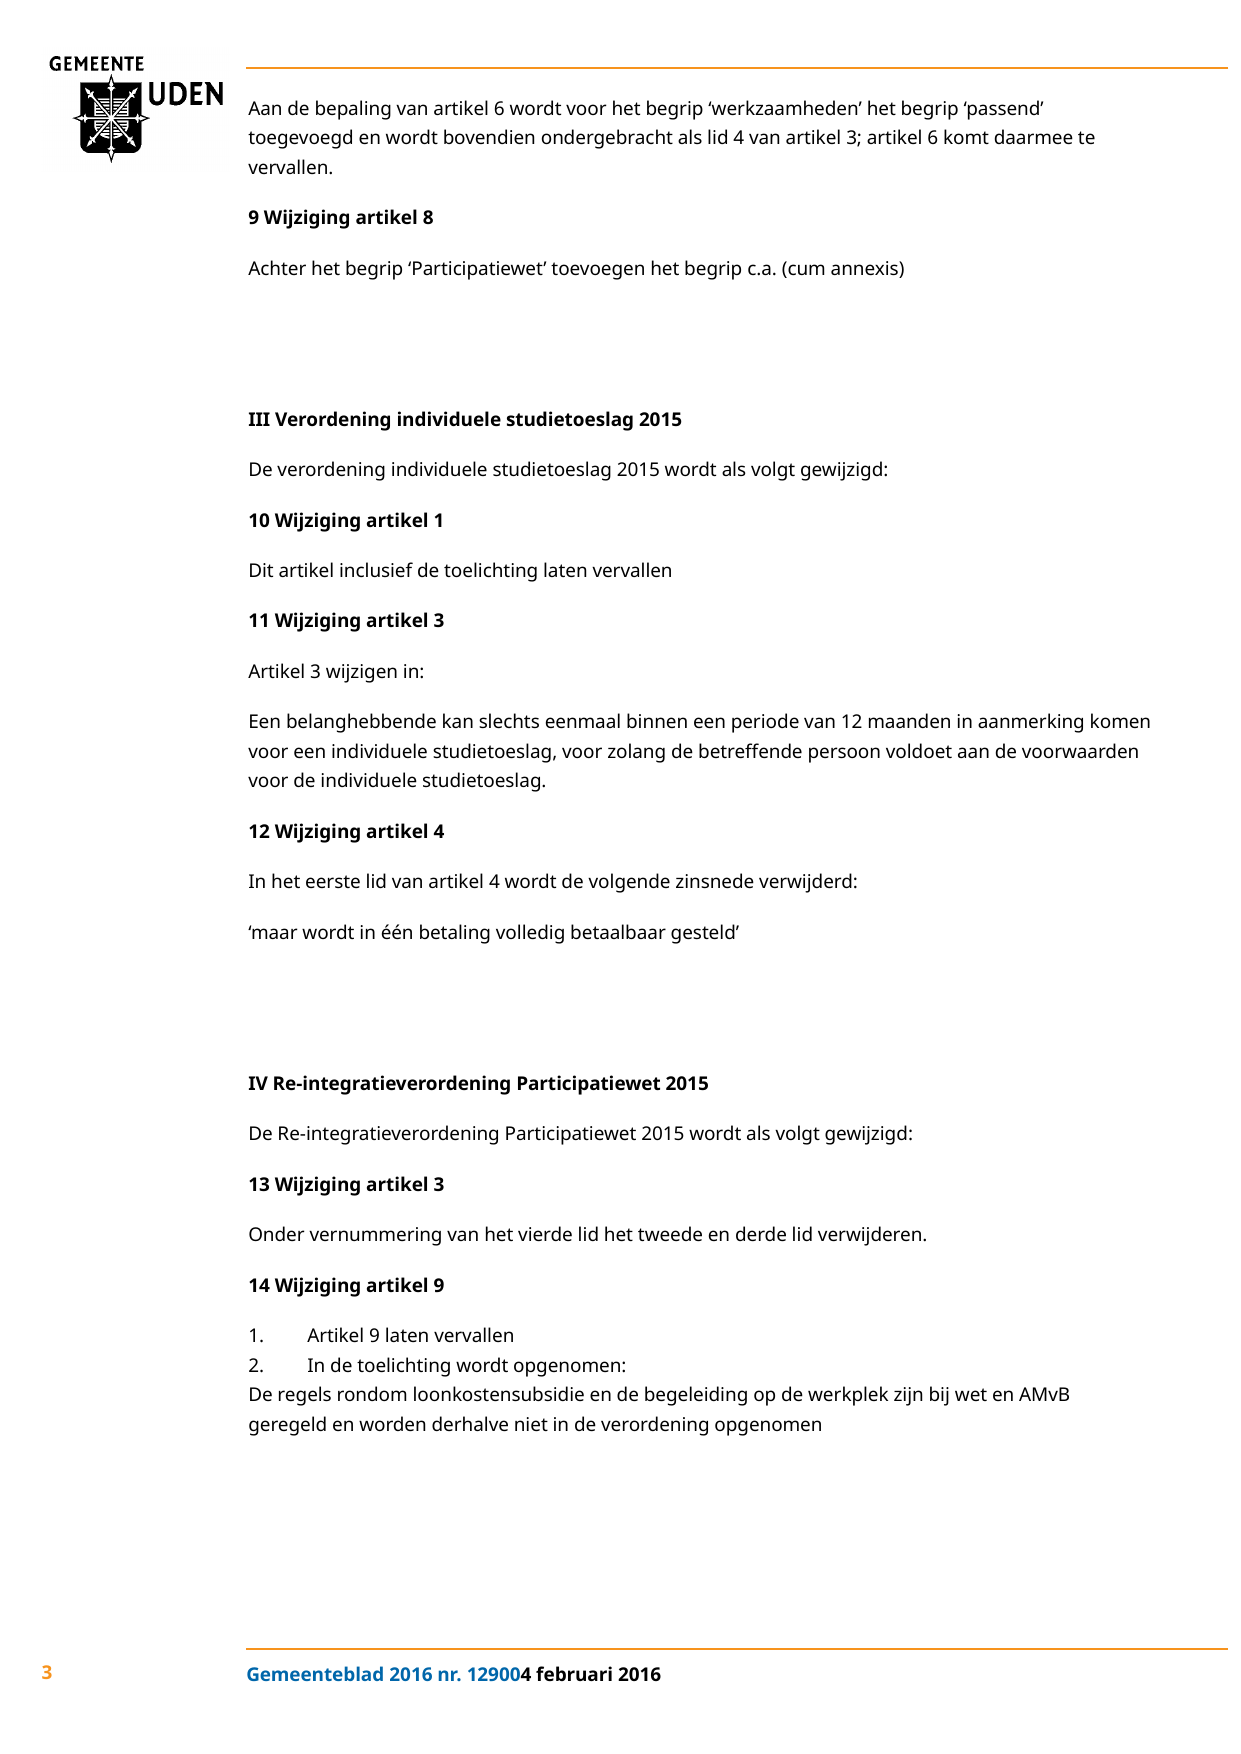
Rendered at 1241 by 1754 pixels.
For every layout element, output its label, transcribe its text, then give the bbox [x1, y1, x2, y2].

text De regels rondom loonkostensubsidie en de begeleiding op de werkplek zijn bij wet en AMvB geregeld en worden derhalve niet in de verordening opgenomen [248, 1381, 1152, 1437]
text Achter het begrip ‘Participatiewet’ toevoegen het begrip c.a. (cum annexis) [248, 255, 1152, 281]
text IV Re-integratieverordening Participatiewet 2015 [248, 1070, 1152, 1096]
text 14 Wijziging artikel 9 [248, 1272, 1152, 1298]
text De Re-integratieverordening Participatiewet 2015 wordt als volgt gewijzigd: [248, 1121, 1152, 1146]
text 12 Wijziging artikel 4 [248, 818, 1152, 844]
text In het eerste lid van artikel 4 wordt de volgende zinsnede verwijderd: [248, 868, 1152, 894]
text 10 Wijziging artikel 1 [248, 507, 1152, 533]
text 9 Wijziging artikel 8 [248, 204, 1152, 230]
text Een belanghebbende kan slechts eenmaal binnen een periode van 12 maanden in aanmerking komen voor een individuele studietoeslag, voor zolang de betreffende persoon voldoet aan de voorwaarden voor de individuele studietoeslag. [248, 708, 1152, 793]
text 13 Wijziging artikel 3 [248, 1171, 1152, 1197]
text De verordening individuele studietoeslag 2015 wordt als volgt gewijzigd: [248, 456, 1152, 482]
list Artikel 9 laten vervallen [248, 1322, 1152, 1348]
text 11 Wijziging artikel 3 [248, 608, 1152, 633]
text Onder vernummering van het vierde lid het tweede en derde lid verwijderen. [248, 1221, 1152, 1247]
text Artikel 3 wijzigen in: [248, 658, 1152, 684]
list In de toelichting wordt opgenomen: [248, 1352, 1152, 1378]
picture [41, 47, 231, 172]
text ‘maar wordt in één betaling volledig betaalbaar gesteld’ [248, 919, 1152, 945]
text Dit artikel inclusief de toelichting laten vervallen [248, 557, 1152, 583]
text Aan de bepaling van artikel 6 wordt voor het begrip ‘werkzaamheden’ het begrip ‘passend’ toegevoegd en wordt bovendien ondergebracht als lid 4 van artikel 3; artikel 6 komt daarmee te vervallen. [248, 95, 1152, 180]
text III Verordening individuele studietoeslag 2015 [248, 406, 1152, 432]
